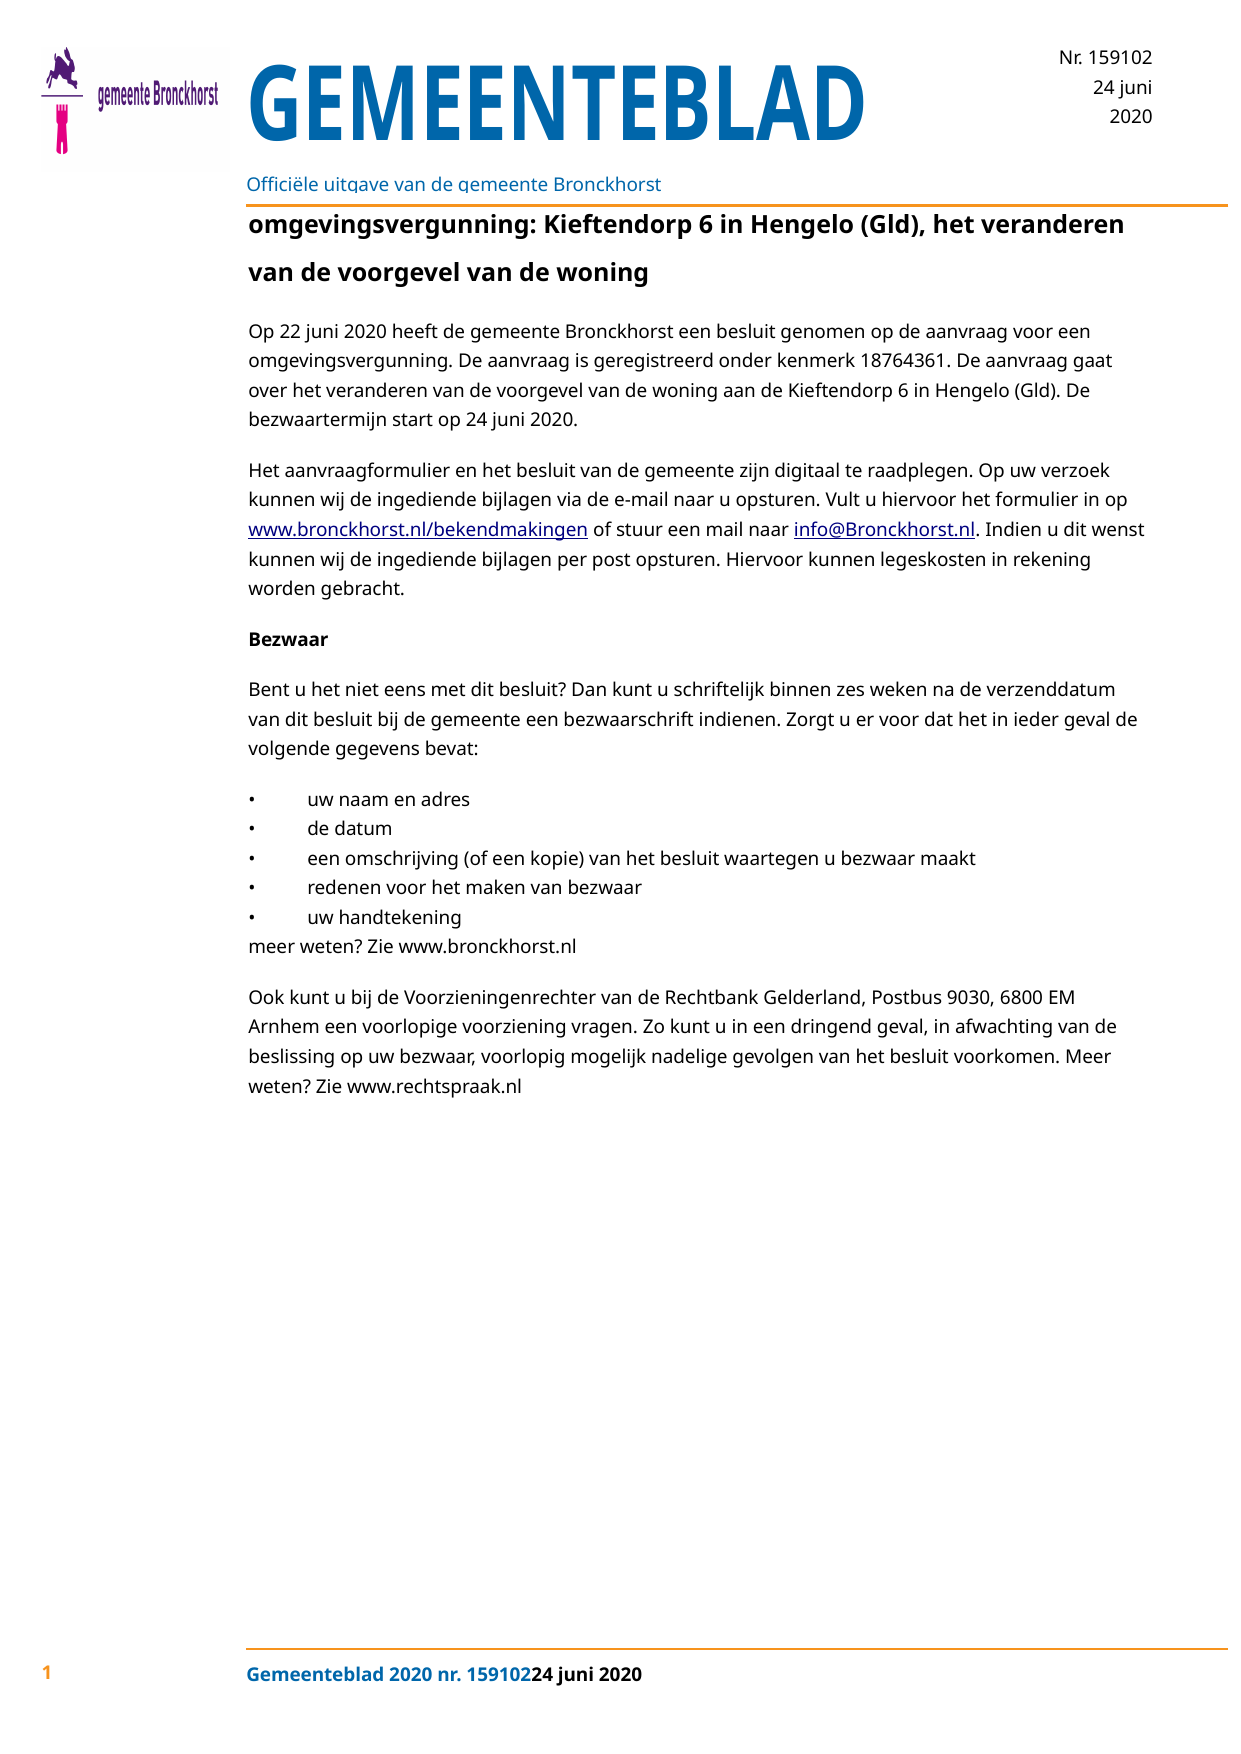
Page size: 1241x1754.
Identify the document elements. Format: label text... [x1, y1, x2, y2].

text Ook kunt u bij de Voorzieningenrechter van de Rechtbank Gelderland, Postbus 9030, 6800 EM Arnhem een voorlopige voorziening vragen. Zo kunt u in een dringend geval, in afwachting van de beslissing op uw bezwaar, voorlopig mogelijk nadelige gevolgen van het besluit voorkomen. Meer weten? Zie www.rechtspraak.nl [248, 984, 1152, 1099]
list een omschrijving (of een kopie) van het besluit waartegen u bezwaar maakt [248, 845, 1152, 871]
text Bent u het niet eens met dit besluit? Dan kunt u schriftelijk binnen zes weken na de verzenddatum van dit besluit bij de gemeente een bezwaarschrift indienen. Zorgt u er voor dat het in ieder geval de volgende gegevens bevat: [248, 676, 1152, 761]
text Het aanvraagformulier en het besluit van de gemeente zijn digitaal te raadplegen. Op uw verzoek kunnen wij de ingediende bijlagen via de e-mail naar u opsturen. Vult u hiervoor het formulier in op www.bronckhorst.nl/bekendmakingen of stuur een mail naar info@Bronckhorst.nl. Indien u dit wenst kunnen wij de ingediende bijlagen per post opsturen. Hiervoor kunnen legeskosten in rekening worden gebracht. [248, 457, 1152, 601]
text meer weten? Zie www.bronckhorst.nl [248, 934, 1152, 959]
text omgevingsvergunning: Kieftendorp 6 in Hengelo (Gld), het veranderen van de voorgevel van de woning [248, 207, 1152, 288]
list de datum [248, 815, 1152, 841]
list uw naam en adres [248, 786, 1152, 812]
text Bezwaar [248, 626, 1152, 652]
list uw handtekening [248, 904, 1152, 930]
text Op 22 juni 2020 heeft de gemeente Bronckhorst een besluit genomen op de aanvraag voor een omgevingsvergunning. De aanvraag is geregistreerd onder kenmerk 18764361. De aanvraag gaat over het veranderen van de voorgevel van de woning aan de Kieftendorp 6 in Hengelo (Gld). De bezwaartermijn start op 24 juni 2020. [248, 318, 1152, 432]
list redenen voor het maken van bezwaar [248, 874, 1152, 900]
picture [41, 47, 231, 172]
